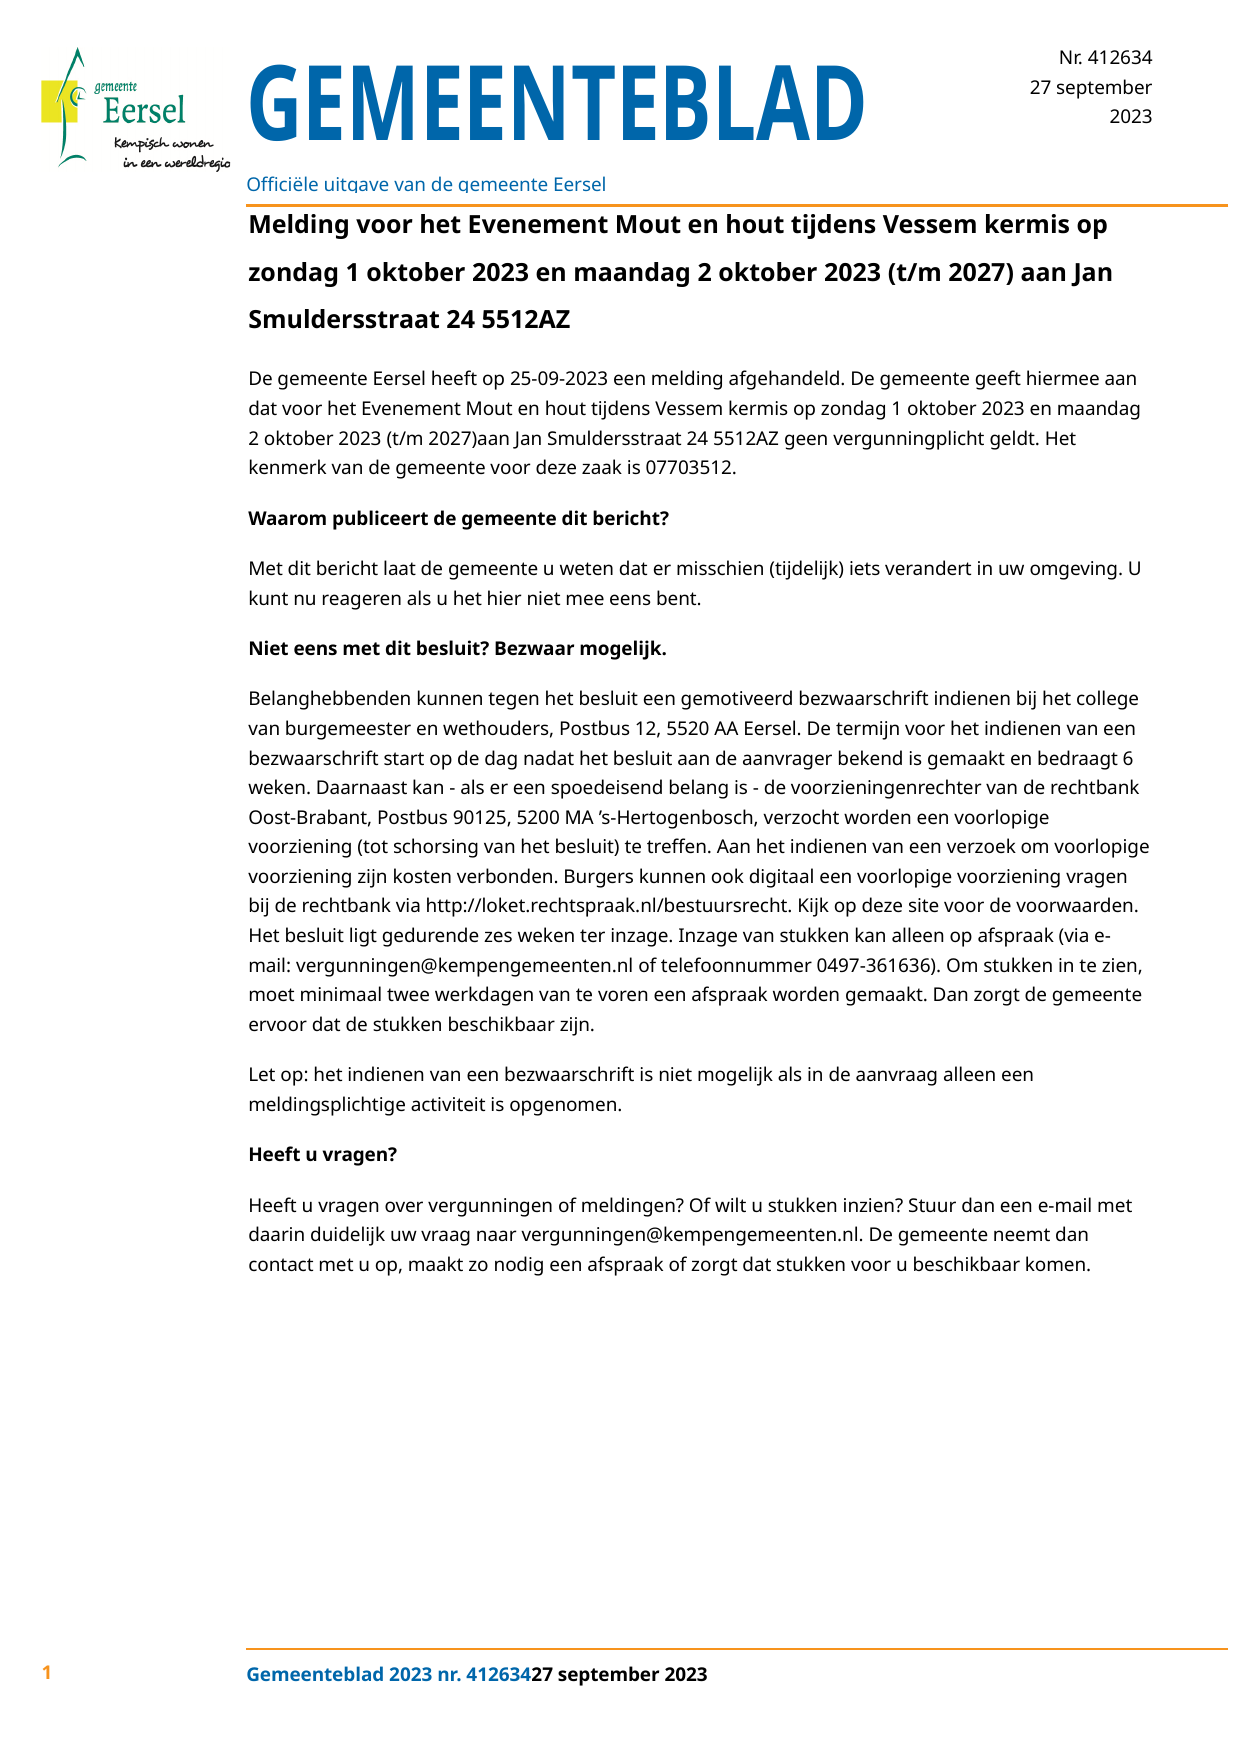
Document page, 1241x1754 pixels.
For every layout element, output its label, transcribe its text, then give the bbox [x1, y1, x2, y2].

text Niet eens met dit besluit? Bezwaar mogelijk. [248, 635, 1152, 661]
text Melding voor het Evenement Mout en hout tijdens Vessem kermis op zondag 1 oktober 2023 en maandag 2 oktober 2023 (t/m 2027) aan Jan Smuldersstraat 24 5512AZ [248, 207, 1152, 336]
text Let op: het indienen van een bezwaarschrift is niet mogelijk als in de aanvraag alleen een meldingsplichtige activiteit is opgenomen. [248, 1061, 1152, 1117]
text Waarom publiceert de gemeente dit bericht? [248, 505, 1152, 530]
text Belanghebbenden kunnen tegen het besluit een gemotiveerd bezwaarschrift indienen bij het college van burgemeester en wethouders, Postbus 12, 5520 AA Eersel. De termijn voor het indienen van een bezwaarschrift start op de dag nadat het besluit aan de aanvrager bekend is gemaakt en bedraagt 6 weken. Daarnaast kan - als er een spoedeisend belang is - de voorzieningenrechter van de rechtbank Oost-Brabant, Postbus 90125, 5200 MA ’s-Hertogenbosch, verzocht worden een voorlopige voorziening (tot schorsing van het besluit) te treffen. Aan het indienen van een verzoek om voorlopige voorziening zijn kosten verbonden. Burgers kunnen ook digitaal een voorlopige voorziening vragen bij de rechtbank via http://loket.rechtspraak.nl/bestuursrecht. Kijk op deze site voor de voorwaarden. Het besluit ligt gedurende zes weken ter inzage. Inzage van stukken kan alleen op afspraak (via e-mail: vergunningen@kempengemeenten.nl of telefoonnummer 0497-361636). Om stukken in te zien, moet minimaal twee werkdagen van te voren een afspraak worden gemaakt. Dan zorgt de gemeente ervoor dat de stukken beschikbaar zijn. [248, 686, 1152, 1037]
text Heeft u vragen over vergunningen of meldingen? Of wilt u stukken inzien? Stuur dan een e-mail met daarin duidelijk uw vraag naar vergunningen@kempengemeenten.nl. De gemeente neemt dan contact met u op, maakt zo nodig een afspraak of zorgt dat stukken voor u beschikbaar komen. [248, 1192, 1152, 1277]
picture [41, 47, 231, 172]
text De gemeente Eersel heeft op 25-09-2023 een melding afgehandeld. De gemeente geeft hiermee aan dat voor het Evenement Mout en hout tijdens Vessem kermis op zondag 1 oktober 2023 en maandag 2 oktober 2023 (t/m 2027)aan Jan Smuldersstraat 24 5512AZ geen vergunningplicht geldt. Het kenmerk van de gemeente voor deze zaak is 07703512. [248, 366, 1152, 480]
text Heeft u vragen? [248, 1141, 1152, 1167]
text Met dit bericht laat de gemeente u weten dat er misschien (tijdelijk) iets verandert in uw omgeving. U kunt nu reageren als u het hier niet mee eens bent. [248, 555, 1152, 610]
